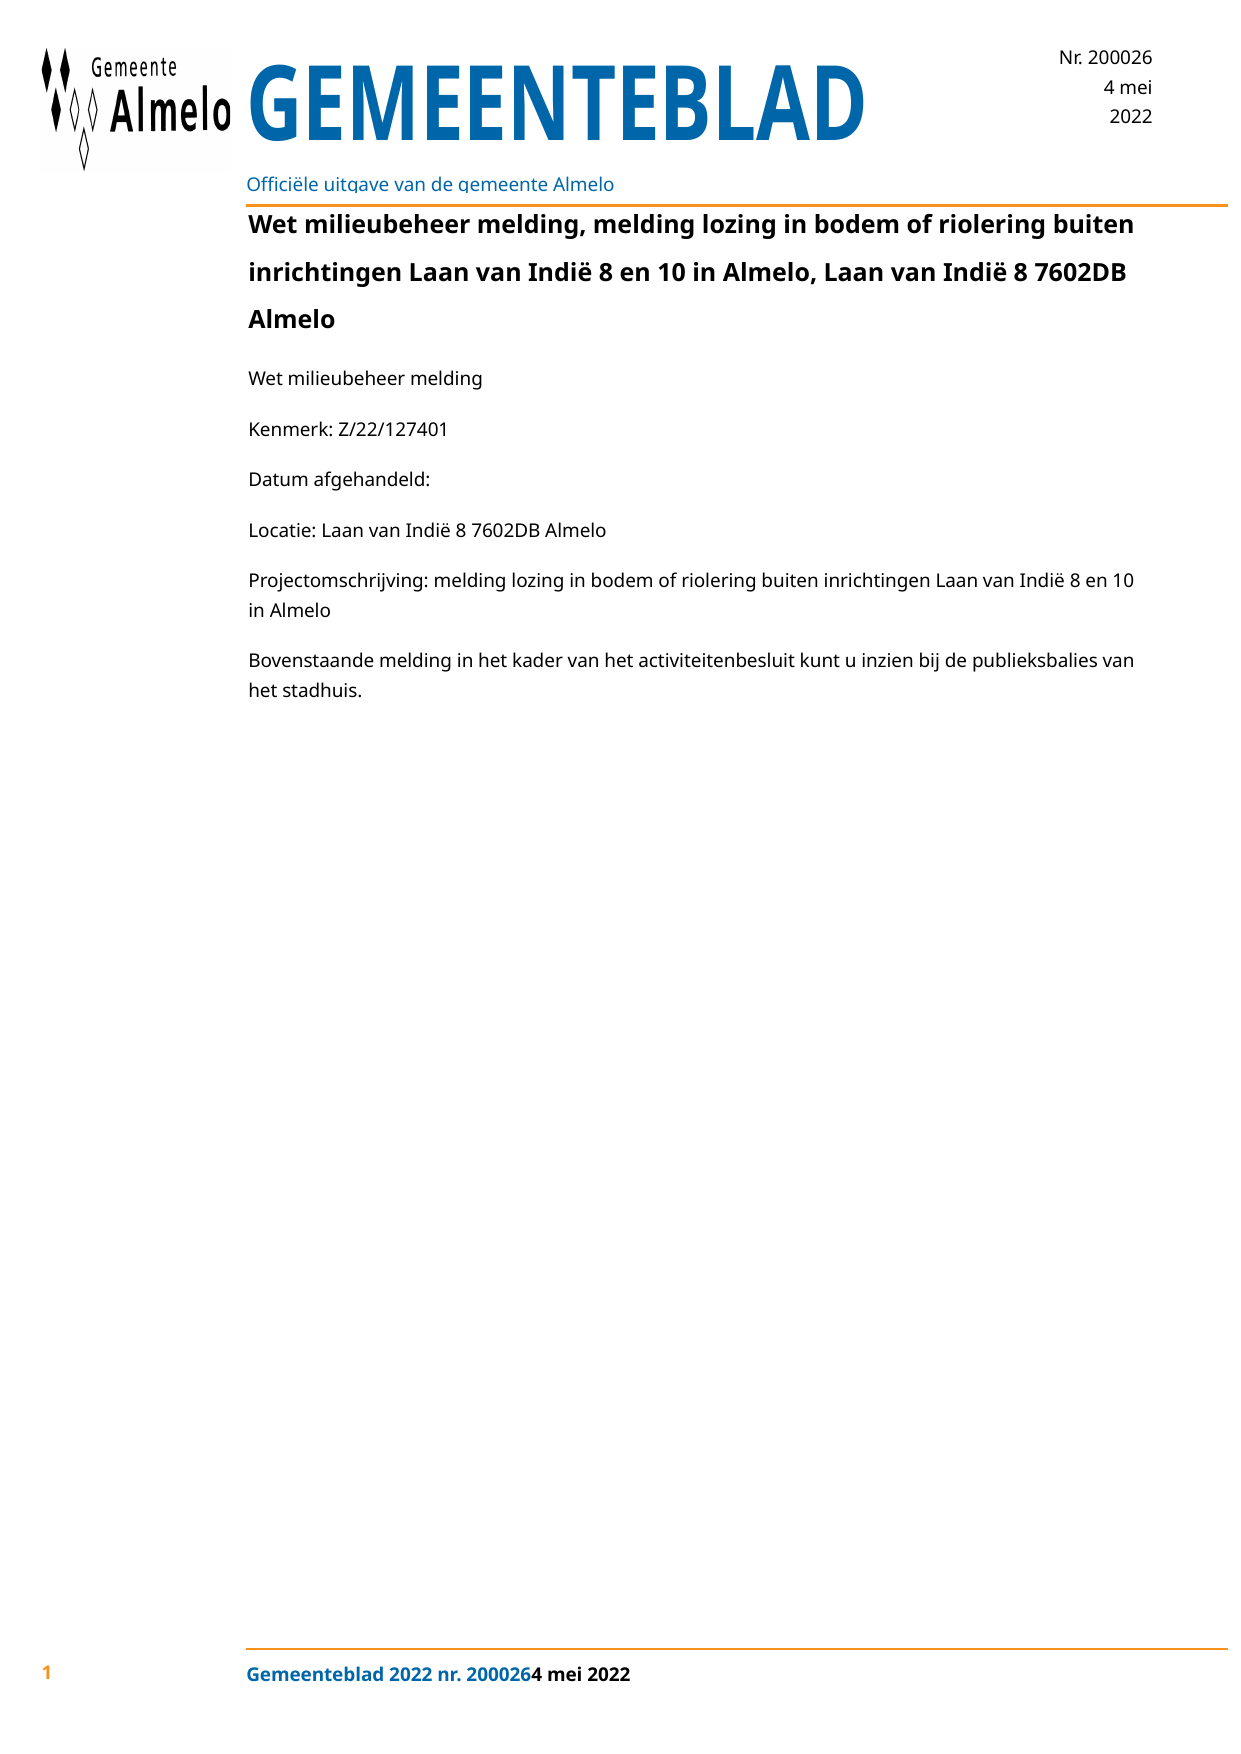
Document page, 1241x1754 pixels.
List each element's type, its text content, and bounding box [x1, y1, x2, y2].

text Bovenstaande melding in het kader van het activiteitenbesluit kunt u inzien bij de publieksbalies van het stadhuis. [248, 647, 1152, 702]
picture [41, 47, 231, 172]
text Wet milieubeheer melding, melding lozing in bodem of riolering buiten inrichtingen Laan van Indië 8 en 10 in Almelo, Laan van Indië 8 7602DB Almelo [248, 207, 1152, 336]
text Kenmerk: Z/22/127401 [248, 416, 1152, 442]
text Datum afgehandeld: [248, 466, 1152, 492]
text Projectomschrijving: melding lozing in bodem of riolering buiten inrichtingen Laan van Indië 8 en 10 in Almelo [248, 567, 1152, 622]
text Wet milieubeheer melding [248, 366, 1152, 391]
text Locatie: Laan van Indië 8 7602DB Almelo [248, 517, 1152, 542]
